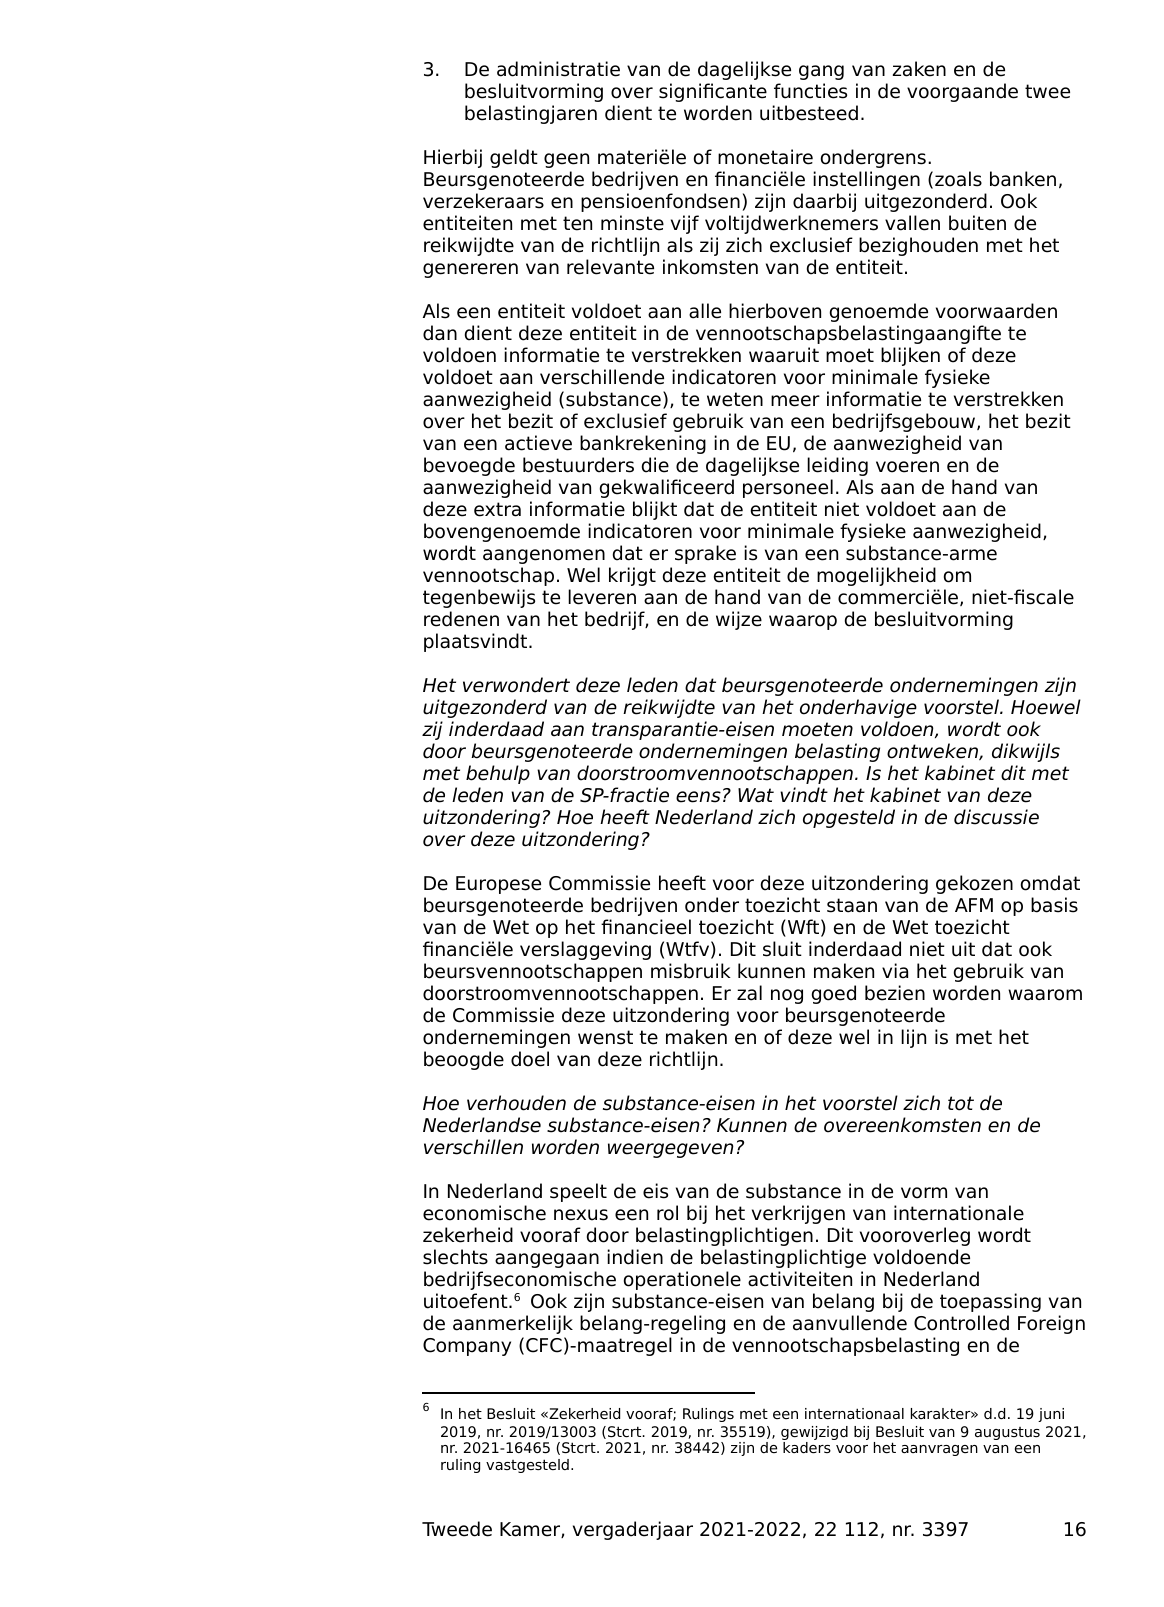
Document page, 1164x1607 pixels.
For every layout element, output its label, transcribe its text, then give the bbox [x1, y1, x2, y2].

text Hoe verhouden de substance-eisen in het voorstel zich tot de Nederlandse substance-eisen? Kunnen de overeenkomsten en de verschillen worden weergegeven? [422, 1093, 1087, 1159]
text Als een entiteit voldoet aan alle hierboven genoemde voorwaarden dan dient deze entiteit in de vennootschapsbelastingaangifte te voldoen informatie te verstrekken waaruit moet blijken of deze voldoet aan verschillende indicatoren voor minimale fysieke aanwezigheid (substance), te weten meer informatie te verstrekken over het bezit of exclusief gebruik van een bedrijfsgebouw, het bezit van een actieve bankrekening in de EU, de aanwezigheid van bevoegde bestuurders die de dagelijkse leiding voeren en de aanwezigheid van gekwalificeerd personeel. Als aan de hand van deze extra informatie blijkt dat de entiteit niet voldoet aan de bovengenoemde indicatoren voor minimale fysieke aanwezigheid, wordt aangenomen dat er sprake is van een substance-arme vennootschap. Wel krijgt deze entiteit de mogelijkheid om tegenbewijs te leveren aan de hand van de commerciële, niet-fiscale redenen van het bedrijf, en de wijze waarop de besluitvorming plaatsvindt. [422, 301, 1087, 653]
text 3. De administratie van de dagelijkse gang van zaken en de besluitvorming over significante functies in de voorgaande twee belastingjaren dient te worden uitbesteed. [422, 59, 1087, 125]
text Hierbij geldt geen materiële of monetaire ondergrens. Beursgenoteerde bedrijven en financiële instellingen (zoals banken, verzekeraars en pensioenfondsen) zijn daarbij uitgezonderd. Ook entiteiten met ten minste vijf voltijdwerknemers vallen buiten de reikwijdte van de richtlijn als zij zich exclusief bezighouden met het genereren van relevante inkomsten van de entiteit. [422, 147, 1087, 279]
text De Europese Commissie heeft voor deze uitzondering gekozen omdat beursgenoteerde bedrijven onder toezicht staan van de AFM op basis van de Wet op het financieel toezicht (Wft) en de Wet toezicht financiële verslaggeving (Wtfv). Dit sluit inderdaad niet uit dat ook beursvennootschappen misbruik kunnen maken via het gebruik van doorstroomvennootschappen. Er zal nog goed bezien worden waarom de Commissie deze uitzondering voor beursgenoteerde ondernemingen wenst te maken en of deze wel in lijn is met het beoogde doel van deze richtlijn. [422, 873, 1087, 1071]
text In het Besluit «Zekerheid vooraf; Rulings met een internationaal karakter» d.d. 19 juni 2019, nr. 2019/13003 (Stcrt. 2019, nr. 35519), gewijzigd bij Besluit van 9 augustus 2021, nr. 2021-16465 (Stcrt. 2021, nr. 38442) zijn de kaders voor het aanvragen van een ruling vastgesteld. [422, 1402, 1087, 1474]
text In Nederland speelt de eis van de substance in de vorm van economische nexus een rol bij het verkrijgen van internationale zekerheid vooraf door belastingplichtigen. Dit vooroverleg wordt slechts aangegaan indien de belastingplichtige voldoende bedrijfseconomische operationele activiteiten in Nederland uitoefent. Ook zijn substance-eisen van belang bij de toepassing van de aanmerkelijk belang-regeling en de aanvullende Controlled Foreign Company (CFC)-maatregel in de vennootschapsbelasting en de [422, 1181, 1087, 1357]
text Het verwondert deze leden dat beursgenoteerde ondernemingen zijn uitgezonderd van de reikwijdte van het onderhavige voorstel. Hoewel zij inderdaad aan transparantie-eisen moeten voldoen, wordt ook door beursgenoteerde ondernemingen belasting ontweken, dikwijls met behulp van doorstroomvennootschappen. Is het kabinet dit met de leden van de SP-fractie eens? Wat vindt het kabinet van deze uitzondering? Hoe heeft Nederland zich opgesteld in de discussie over deze uitzondering? [422, 675, 1087, 851]
